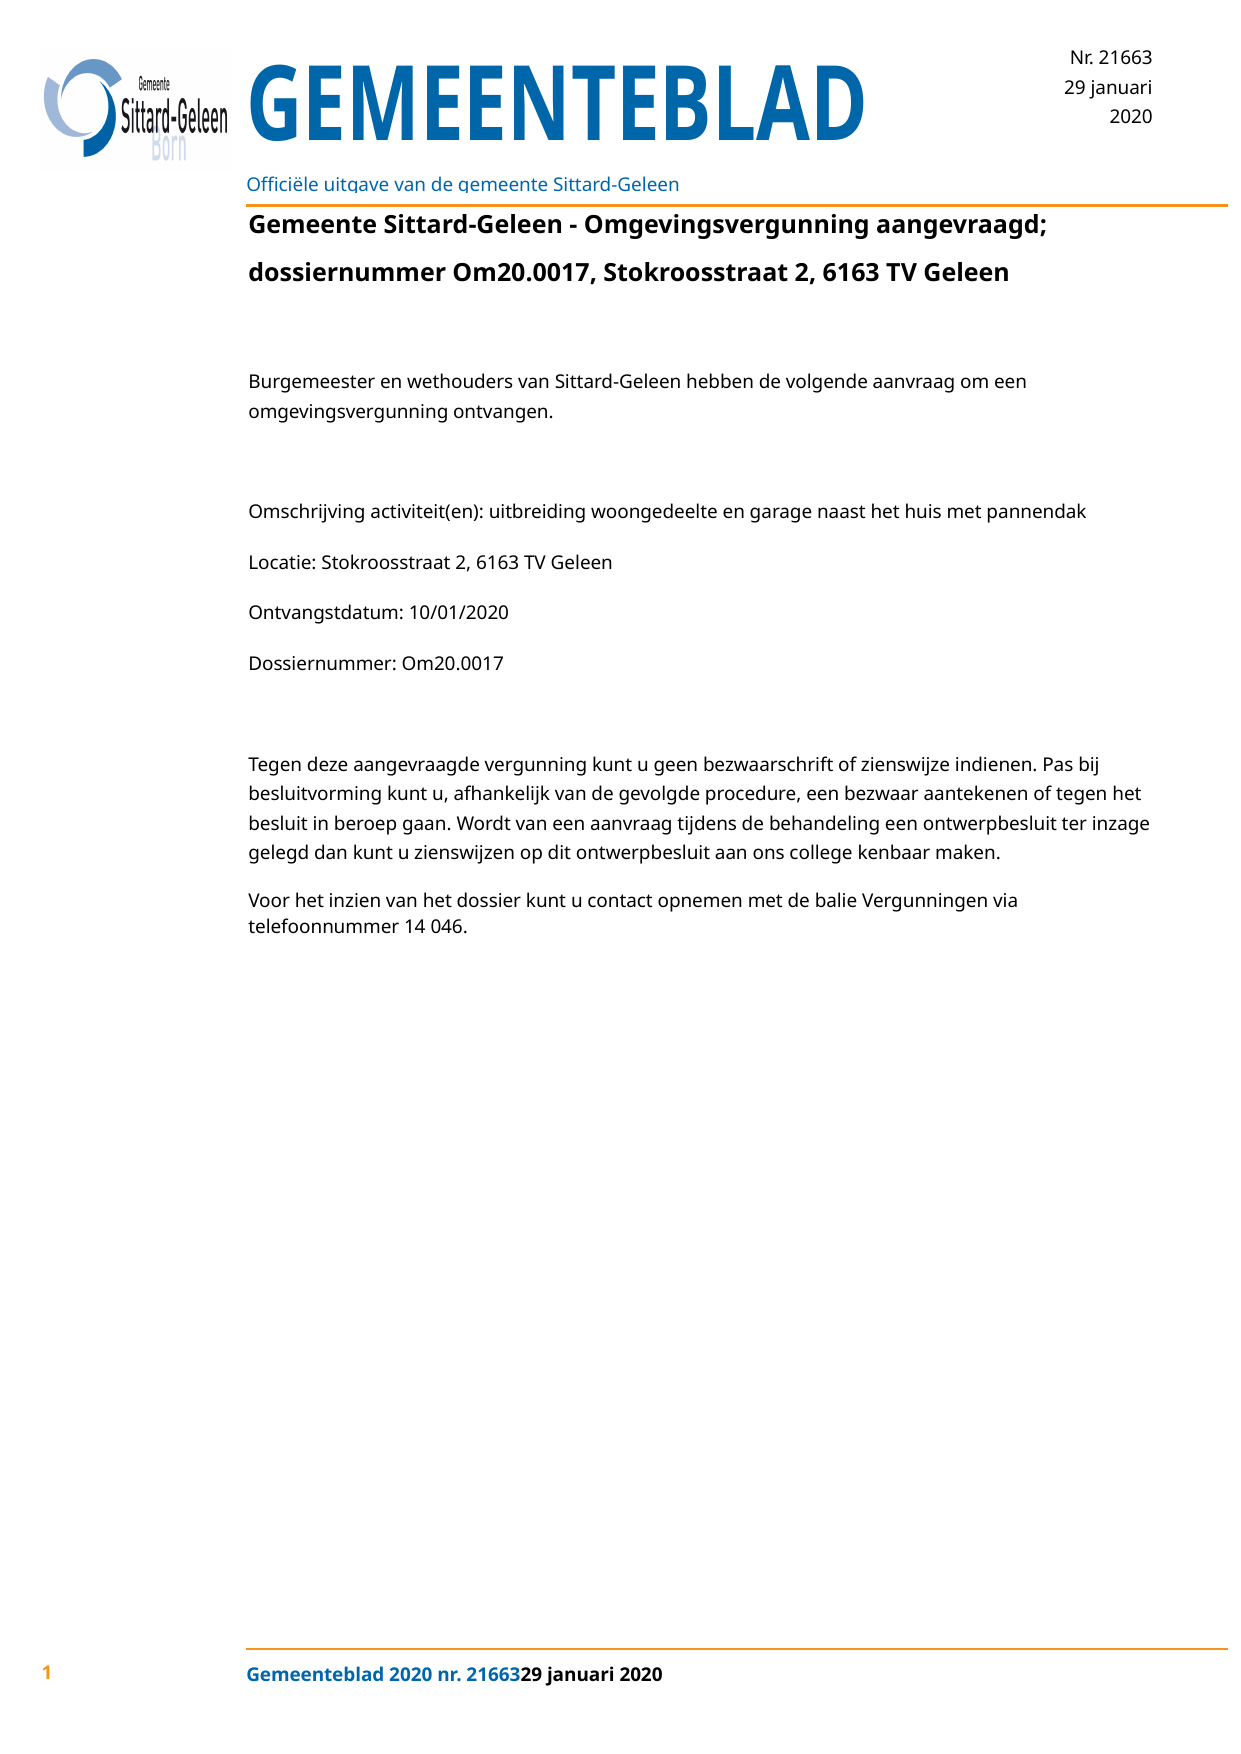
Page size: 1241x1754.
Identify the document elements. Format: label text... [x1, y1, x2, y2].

text Omschrijving activiteit(en): uitbreiding woongedeelte en garage naast het huis met pannendak [248, 499, 1152, 524]
text Voor het inzien van het dossier kunt u contact opnemen met de balie Vergunningen via telefoonnummer 14 046. [248, 887, 1152, 939]
text Dossiernummer: Om20.0017 [248, 650, 1152, 676]
text Gemeente Sittard-Geleen - Omgevingsvergunning aangevraagd; dossiernummer Om20.0017, Stokroosstraat 2, 6163 TV Geleen [248, 207, 1152, 288]
text Ontvangstdatum: 10/01/2020 [248, 599, 1152, 625]
text Burgemeester en wethouders van Sittard-Geleen hebben de volgende aanvraag om een omgevingsvergunning ontvangen. [248, 368, 1152, 424]
text Locatie: Stokroosstraat 2, 6163 TV Geleen [248, 549, 1152, 575]
text Tegen deze aangevraagde vergunning kunt u geen bezwaarschrift of zienswijze indienen. Pas bij besluitvorming kunt u, afhankelijk van de gevolgde procedure, een bezwaar aantekenen of tegen het besluit in beroep gaan. Wordt van een aanvraag tijdens de behandeling een ontwerpbesluit ter inzage gelegd dan kunt u zienswijzen op dit ontwerpbesluit aan ons college kenbaar maken. [248, 751, 1152, 865]
picture [41, 47, 231, 172]
